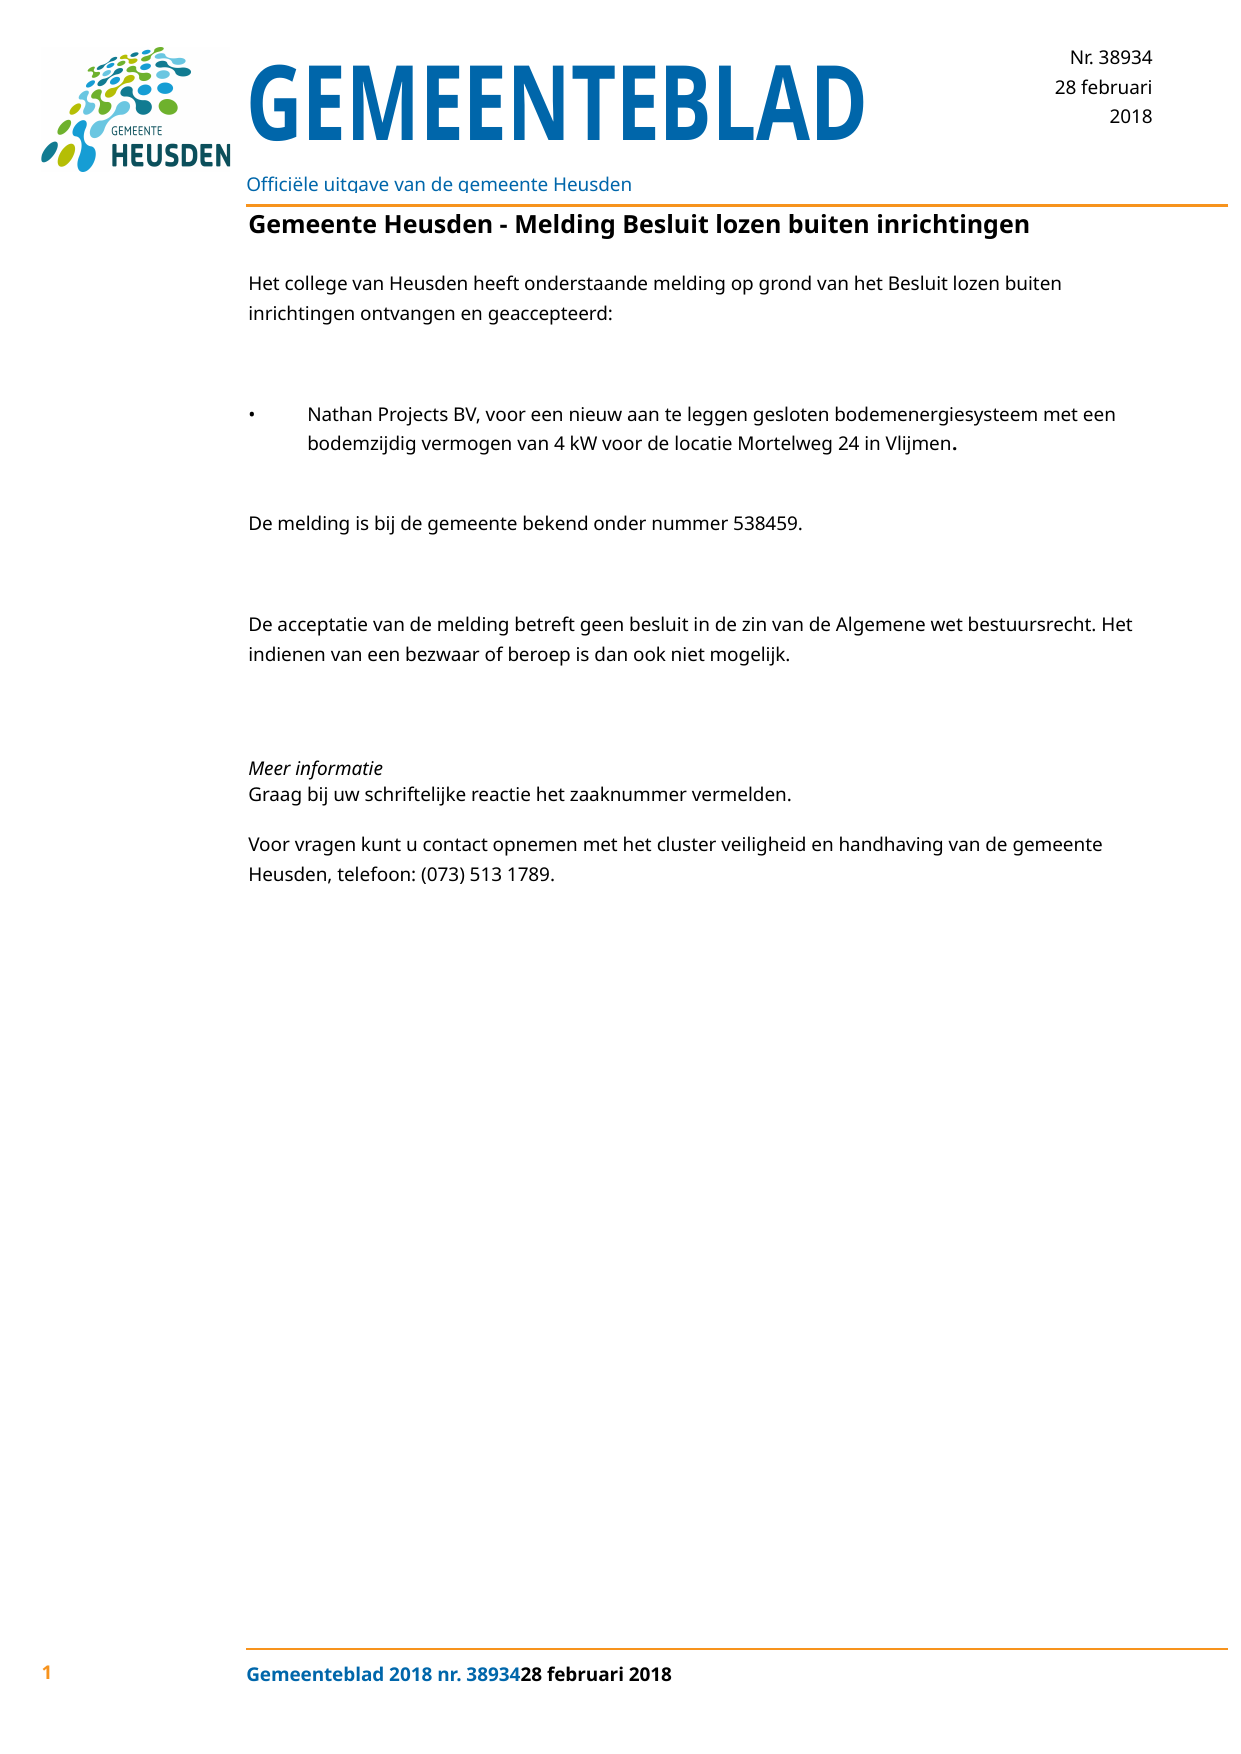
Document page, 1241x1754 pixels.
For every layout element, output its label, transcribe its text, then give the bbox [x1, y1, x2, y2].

text De acceptatie van de melding betreft geen besluit in de zin van de Algemene wet bestuursrecht. Het indienen van een bezwaar of beroep is dan ook niet mogelijk. [248, 611, 1152, 666]
text Graag bij uw schriftelijke reactie het zaaknummer vermelden. [248, 781, 1152, 807]
picture [41, 47, 231, 172]
list Nathan Projects BV, voor een nieuw aan te leggen gesloten bodemenergiesysteem met een bodemzijdig vermogen van 4 kW voor de locatie Mortelweg 24 in Vlijmen. [248, 401, 1152, 456]
text Meer informatie [248, 755, 1152, 781]
text Voor vragen kunt u contact opnemen met het cluster veiligheid en handhaving van de gemeente Heusden, telefoon: (073) 513 1789. [248, 831, 1152, 887]
text De melding is bij de gemeente bekend onder nummer 538459. [248, 510, 1152, 536]
text Gemeente Heusden - Melding Besluit lozen buiten inrichtingen [248, 207, 1152, 241]
text Het college van Heusden heeft onderstaande melding op grond van het Besluit lozen buiten inrichtingen ontvangen en geaccepteerd: [248, 270, 1152, 326]
